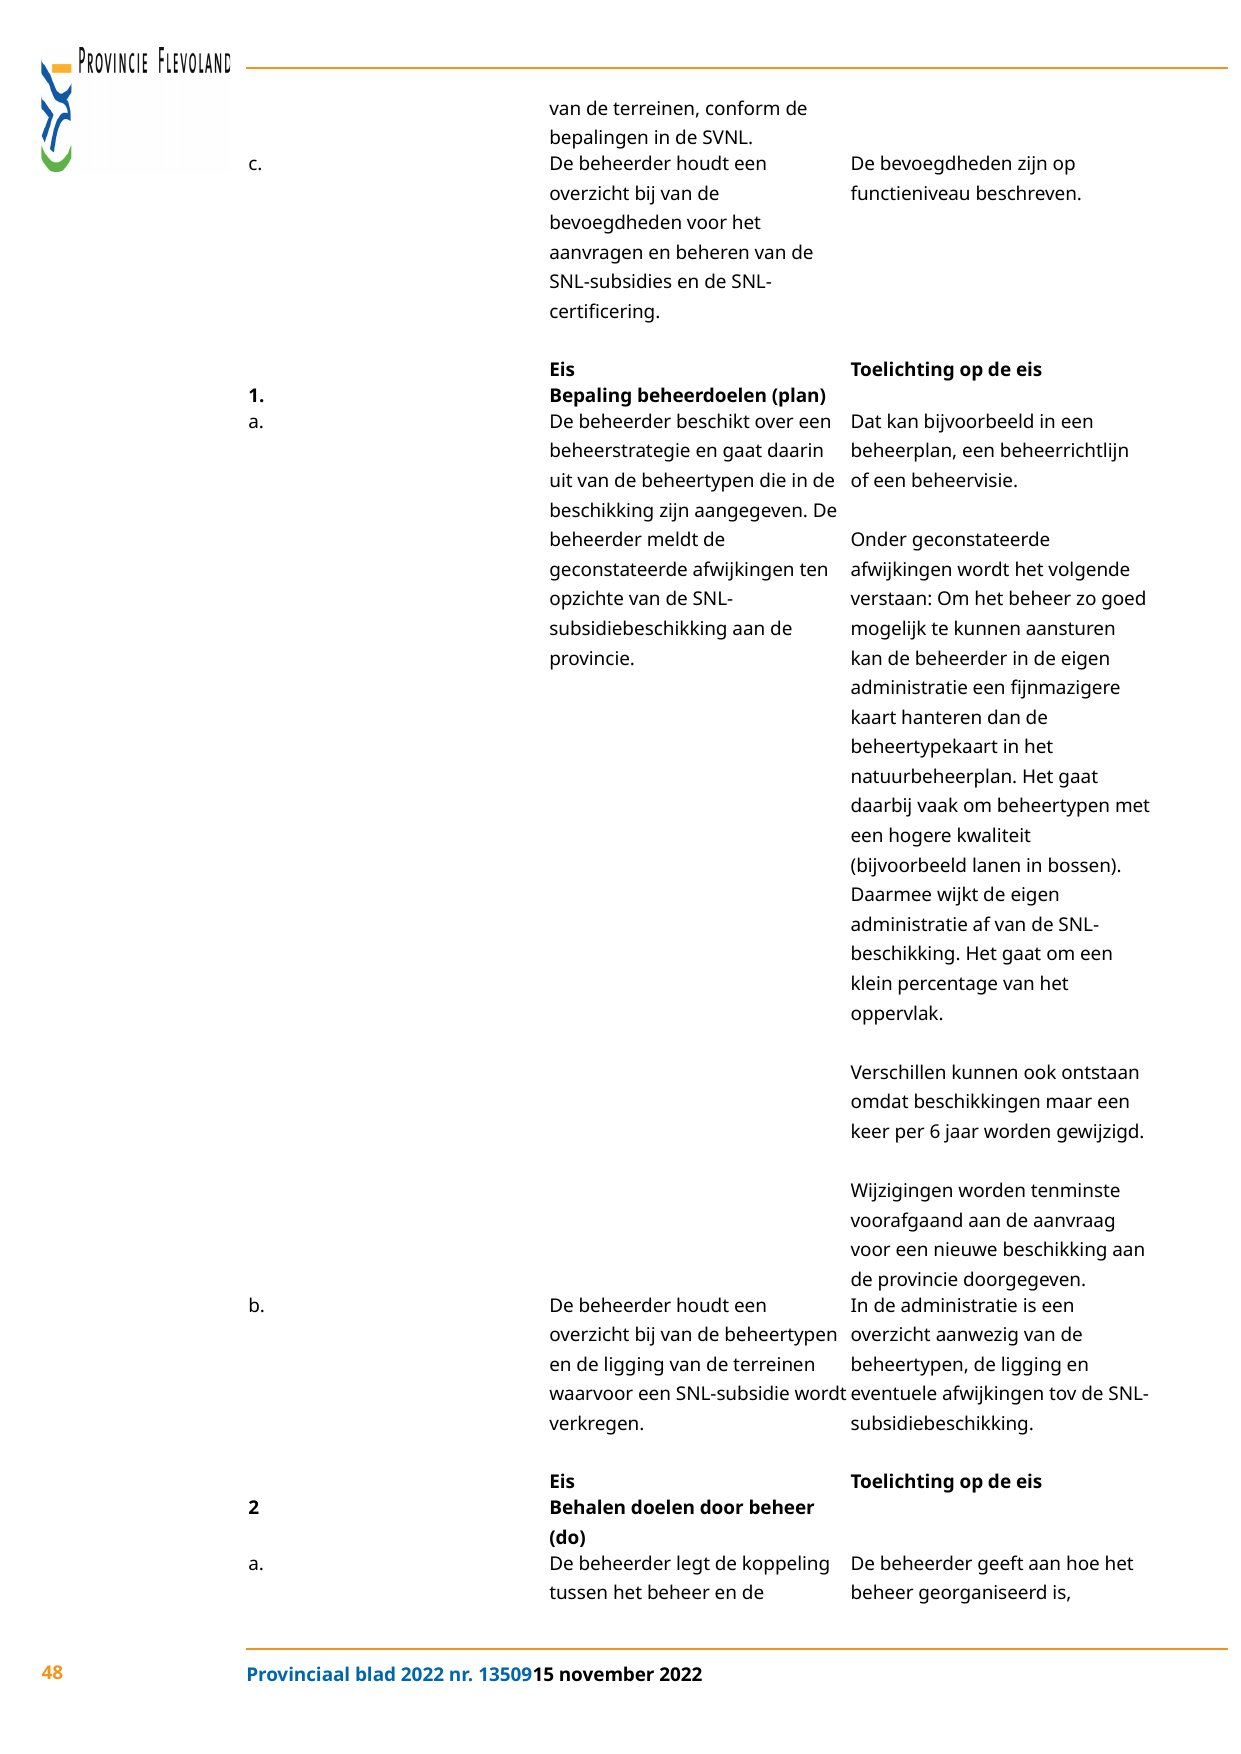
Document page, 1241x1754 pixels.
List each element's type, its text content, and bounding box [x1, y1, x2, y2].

table_header Toelichting op de eis [850, 357, 1152, 382]
table_cell De beheerder legt de koppeling tussen het beheer en de [549, 1550, 850, 1605]
table_cell De beheerder geeft aan hoe het beheer georganiseerd is, [850, 1550, 1152, 1605]
table_header [248, 1469, 549, 1494]
table_cell Dat kan bijvoorbeeld in een beheerplan, een beheerrichtlijn of een beheervisie. Onder geconstateerde afwijkingen wordt het volgende verstaan: Om het beheer zo goed mogelijk te kunnen aansturen kan de beheerder in de eigen administratie een fijnmazigere kaart hanteren dan de beheertypekaart in het natuurbeheerplan. Het gaat daarbij vaak om beheertypen met een hogere kwaliteit (bijvoorbeeld lanen in bossen). Daarmee wijkt de eigen administratie af van de SNL-beschikking. Het gaat om een klein percentage van het oppervlak. Verschillen kunnen ook ontstaan omdat beschikkingen maar een keer per 6 jaar worden gewijzigd. Wijzigingen worden tenminste voorafgaand aan de aanvraag voor een nieuwe beschikking aan de provincie doorgegeven. [850, 408, 1152, 1292]
table_cell De beheerder houdt een overzicht bij van de bevoegdheden voor het aanvragen en beheren van de SNL-subsidies en de SNL-certificering. [549, 150, 850, 324]
table_cell [850, 95, 1152, 150]
table_cell In de administratie is een overzicht aanwezig van de beheertypen, de ligging en eventuele afwijkingen tov de SNL-subsidiebeschikking. [850, 1292, 1152, 1436]
table_cell Behalen doelen door beheer (do) [549, 1495, 850, 1550]
table_cell c. [248, 150, 549, 324]
picture [41, 47, 231, 172]
table_cell [248, 95, 549, 150]
table_cell van de terreinen, conform de bepalingen in de SVNL. [549, 95, 850, 150]
table_cell a. [248, 408, 549, 1292]
table_cell a. [248, 1550, 549, 1605]
table_cell Bepaling beheerdoelen (plan) [549, 383, 850, 408]
table_cell 1. [248, 383, 549, 408]
table_cell De beheerder beschikt over een beheerstrategie en gaat daarin uit van de beheertypen die in de beschikking zijn aangegeven. De beheerder meldt de geconstateerde afwijkingen ten opzichte van de SNL-subsidiebeschikking aan de provincie. [549, 408, 850, 1292]
table_header Toelichting op de eis [850, 1469, 1152, 1494]
table_cell b. [248, 1292, 549, 1436]
table_header Eis [549, 357, 850, 382]
table_cell [850, 383, 1152, 408]
table_cell [850, 1495, 1152, 1550]
table_cell De bevoegdheden zijn op functieniveau beschreven. [850, 150, 1152, 324]
table_cell 2 [248, 1495, 549, 1550]
table_header [248, 357, 549, 382]
table_header Eis [549, 1469, 850, 1494]
table_cell De beheerder houdt een overzicht bij van de beheertypen en de ligging van de terreinen waarvoor een SNL-subsidie wordt verkregen. [549, 1292, 850, 1436]
